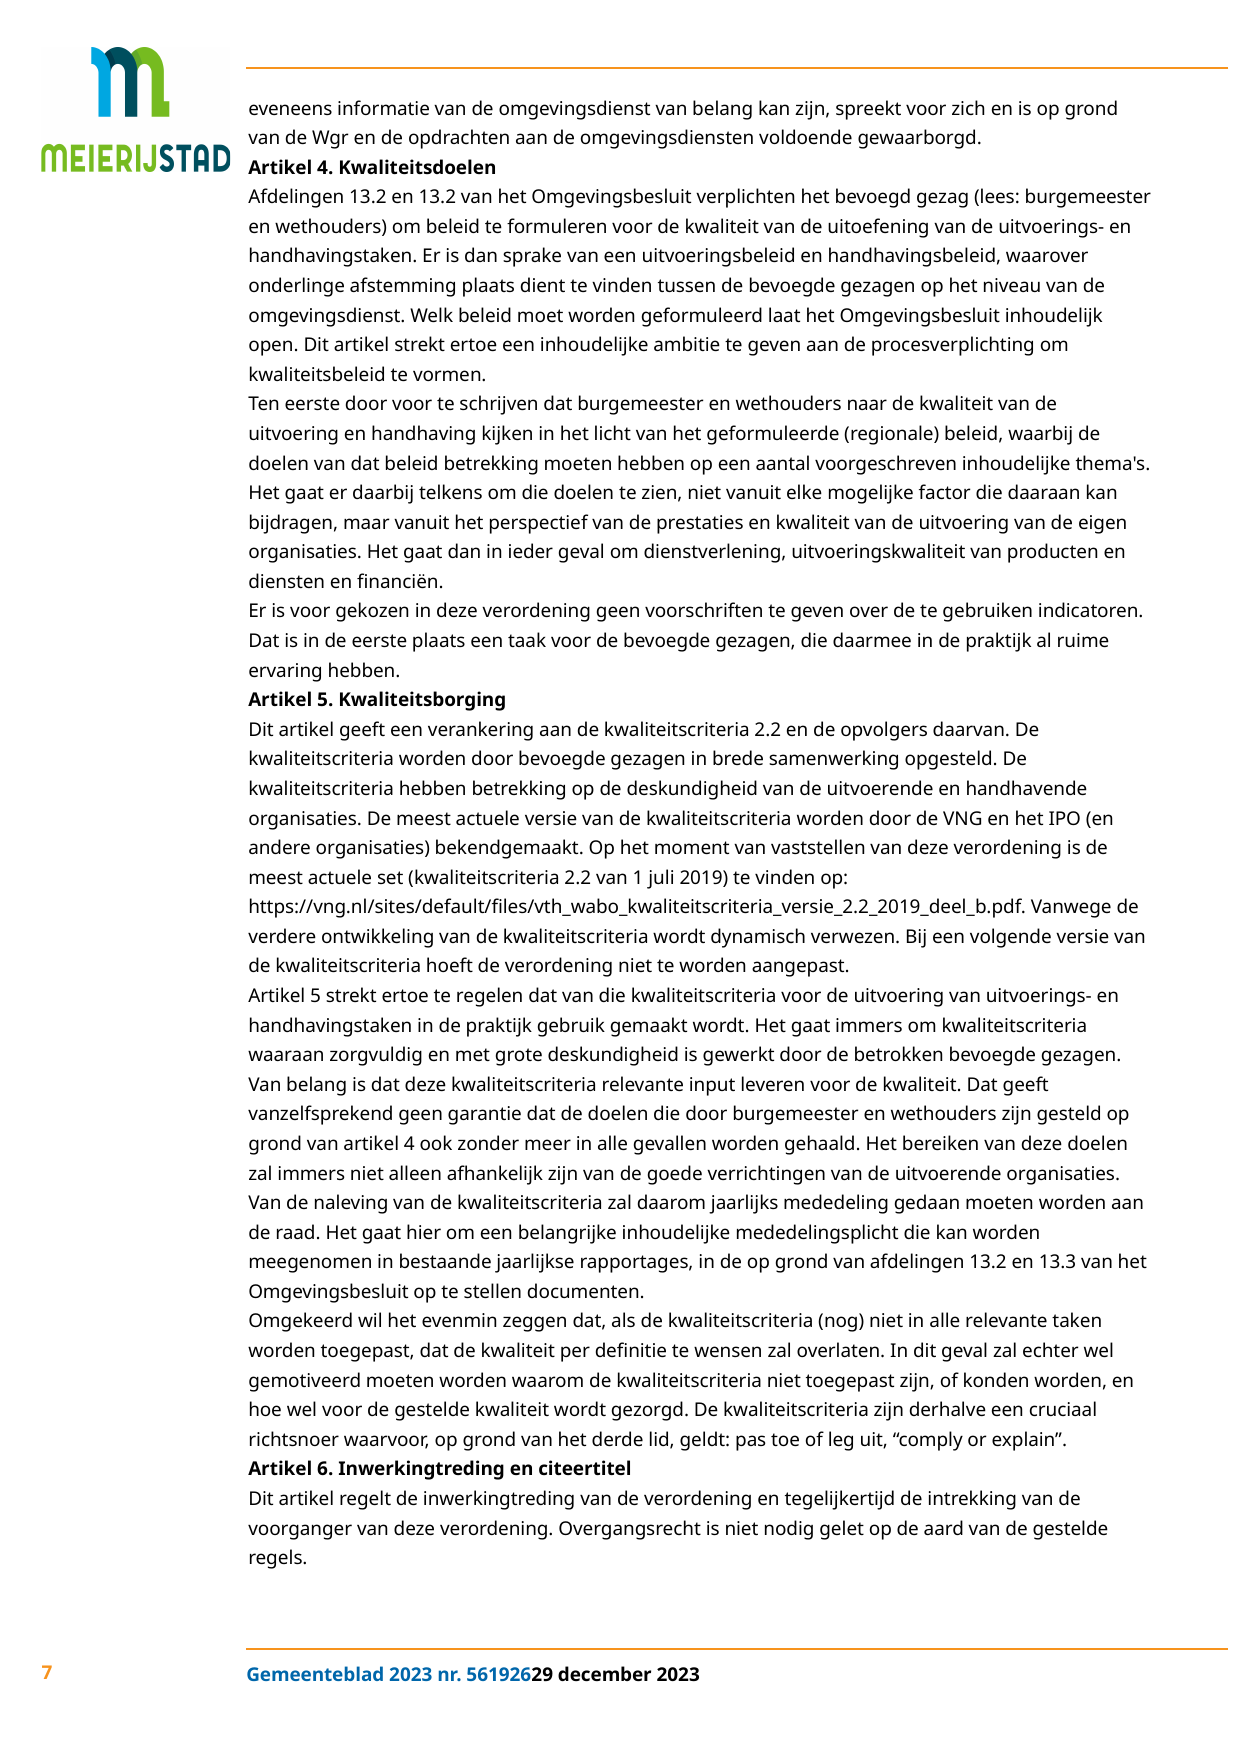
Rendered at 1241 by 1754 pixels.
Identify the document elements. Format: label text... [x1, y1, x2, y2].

text Dit artikel geeft een verankering aan de kwaliteitscriteria 2.2 en de opvolgers daarvan. De kwaliteitscriteria worden door bevoegde gezagen in brede samenwerking opgesteld. De kwaliteitscriteria hebben betrekking op de deskundigheid van de uitvoerende en handhavende organisaties. De meest actuele versie van de kwaliteitscriteria worden door de VNG en het IPO (en andere organisaties) bekendgemaakt. Op het moment van vaststellen van deze verordening is de meest actuele set (kwaliteitscriteria 2.2 van 1 juli 2019) te vinden op: https://vng.nl/sites/default/files/vth_wabo_kwaliteitscriteria_versie_2.2_2019_deel_b.pdf. Vanwege de verdere ontwikkeling van de kwaliteitscriteria wordt dynamisch verwezen. Bij een volgende versie van de kwaliteitscriteria hoeft de verordening niet te worden aangepast. [248, 716, 1152, 978]
text Artikel 4. Kwaliteitsdoelen [248, 154, 1152, 180]
text Omgekeerd wil het evenmin zeggen dat, als de kwaliteitscriteria (nog) niet in alle relevante taken worden toegepast, dat de kwaliteit per definitie te wensen zal overlaten. In dit geval zal echter wel gemotiveerd moeten worden waarom de kwaliteitscriteria niet toegepast zijn, of konden worden, en hoe wel voor de gestelde kwaliteit wordt gezorgd. De kwaliteitscriteria zijn derhalve een cruciaal richtsnoer waarvoor, op grond van het derde lid, geldt: pas toe of leg uit, “comply or explain”. [248, 1308, 1152, 1452]
text Er is voor gekozen in deze verordening geen voorschriften te geven over de te gebruiken indicatoren. Dat is in de eerste plaats een taak voor de bevoegde gezagen, die daarmee in de praktijk al ruime ervaring hebben. [248, 598, 1152, 683]
text Dit artikel regelt de inwerkingtreding van de verordening en tegelijkertijd de intrekking van de voorganger van deze verordening. Overgangsrecht is niet nodig gelet op de aard van de gestelde regels. [248, 1485, 1152, 1570]
picture [41, 47, 231, 172]
text Artikel 6. Inwerkingtreding en citeertitel [248, 1456, 1152, 1481]
text Afdelingen 13.2 en 13.2 van het Omgevingsbesluit verplichten het bevoegd gezag (lees: burgemeester en wethouders) om beleid te formuleren voor de kwaliteit van de uitoefening van de uitvoerings- en handhavingstaken. Er is dan sprake van een uitvoeringsbeleid en handhavingsbeleid, waarover onderlinge afstemming plaats dient te vinden tussen de bevoegde gezagen op het niveau van de omgevingsdienst. Welk beleid moet worden geformuleerd laat het Omgevingsbesluit inhoudelijk open. Dit artikel strekt ertoe een inhoudelijke ambitie te geven aan de procesverplichting om kwaliteitsbeleid te vormen. [248, 183, 1152, 387]
text Ten eerste door voor te schrijven dat burgemeester en wethouders naar de kwaliteit van de uitvoering en handhaving kijken in het licht van het geformuleerde (regionale) beleid, waarbij de doelen van dat beleid betrekking moeten hebben op een aantal voorgeschreven inhoudelijke thema's. Het gaat er daarbij telkens om die doelen te zien, niet vanuit elke mogelijke factor die daaraan kan bijdragen, maar vanuit het perspectief van de prestaties en kwaliteit van de uitvoering van de eigen organisaties. Het gaat dan in ieder geval om dienstverlening, uitvoeringskwaliteit van producten en diensten en financiën. [248, 391, 1152, 594]
text Artikel 5. Kwaliteitsborging [248, 686, 1152, 712]
text eveneens informatie van de omgevingsdienst van belang kan zijn, spreekt voor zich en is op grond van de Wgr en de opdrachten aan de omgevingsdiensten voldoende gewaarborgd. [248, 95, 1152, 150]
text Artikel 5 strekt ertoe te regelen dat van die kwaliteitscriteria voor de uitvoering van uitvoerings- en handhavingstaken in de praktijk gebruik gemaakt wordt. Het gaat immers om kwaliteitscriteria waaraan zorgvuldig en met grote deskundigheid is gewerkt door de betrokken bevoegde gezagen. Van belang is dat deze kwaliteitscriteria relevante input leveren voor de kwaliteit. Dat geeft vanzelfsprekend geen garantie dat de doelen die door burgemeester en wethouders zijn gesteld op grond van artikel 4 ook zonder meer in alle gevallen worden gehaald. Het bereiken van deze doelen zal immers niet alleen afhankelijk zijn van de goede verrichtingen van de uitvoerende organisaties. Van de naleving van de kwaliteitscriteria zal daarom jaarlijks mededeling gedaan moeten worden aan de raad. Het gaat hier om een belangrijke inhoudelijke mededelingsplicht die kan worden meegenomen in bestaande jaarlijkse rapportages, in de op grond van afdelingen 13.2 en 13.3 van het Omgevingsbesluit op te stellen documenten. [248, 982, 1152, 1304]
